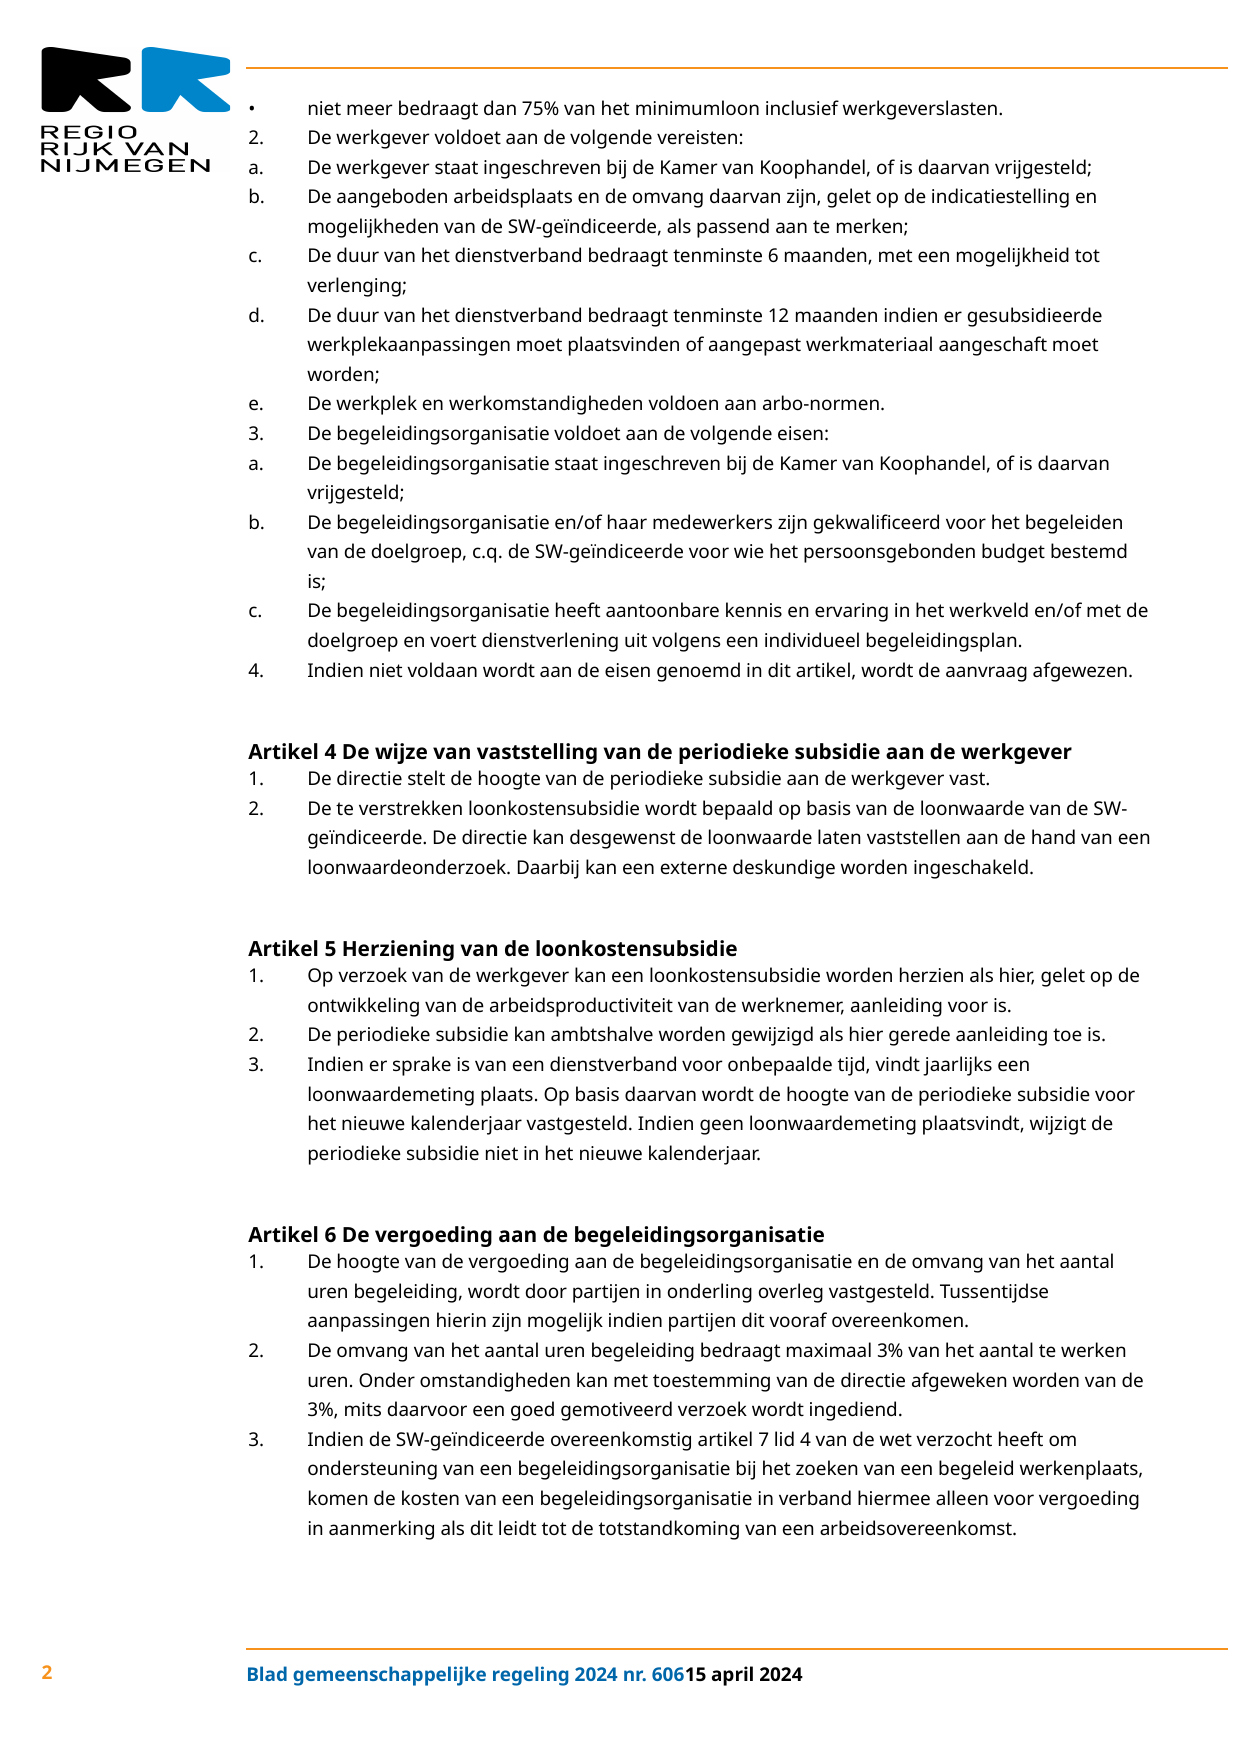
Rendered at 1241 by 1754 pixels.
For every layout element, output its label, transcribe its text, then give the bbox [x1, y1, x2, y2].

list De duur van het dienstverband bedraagt tenminste 12 maanden indien er gesubsidieerde werkplekaanpassingen moet plaatsvinden of aangepast werkmateriaal aangeschaft moet worden; [248, 302, 1152, 387]
list De begeleidingsorganisatie voldoet aan de volgende eisen: [248, 420, 1152, 446]
list De duur van het dienstverband bedraagt tenminste 6 maanden, met een mogelijkheid tot verlenging; [248, 243, 1152, 298]
list Indien niet voldaan wordt aan de eisen genoemd in dit artikel, wordt de aanvraag afgewezen. [248, 657, 1152, 683]
list De aangeboden arbeidsplaats en de omvang daarvan zijn, gelet op de indicatiestelling en mogelijkheden van de SW-geïndiceerde, als passend aan te merken; [248, 183, 1152, 239]
list De werkplek en werkomstandigheden voldoen aan arbo-normen. [248, 391, 1152, 416]
text Artikel 4 De wijze van vaststelling van de periodieke subsidie aan de werkgever [248, 737, 1152, 765]
picture [200, 73, 231, 105]
list De periodieke subsidie kan ambtshalve worden gewijzigd als hier gerede aanleiding toe is. [248, 1022, 1152, 1047]
list De te verstrekken loonkostensubsidie wordt bepaald op basis van de loonwaarde van de SW-geïndiceerde. De directie kan desgewenst de loonwaarde laten vaststellen aan de hand van een loonwaardeonderzoek. Daarbij kan een externe deskundige worden ingeschakeld. [248, 795, 1152, 880]
text Artikel 5 Herziening van de loonkostensubsidie [248, 934, 1152, 962]
list Indien er sprake is van een dienstverband voor onbepaalde tijd, vindt jaarlijks een loonwaardemeting plaats. Op basis daarvan wordt de hoogte van de periodieke subsidie voor het nieuwe kalenderjaar vastgesteld. Indien geen loonwaardemeting plaatsvindt, wijzigt de periodieke subsidie niet in het nieuwe kalenderjaar. [248, 1051, 1152, 1166]
list De werkgever staat ingeschreven bij de Kamer van Koophandel, of is daarvan vrijgesteld; [248, 154, 1152, 180]
list De hoogte van de vergoeding aan de begeleidingsorganisatie en de omvang van het aantal uren begeleiding, wordt door partijen in onderling overleg vastgesteld. Tussentijdse aanpassingen hierin zijn mogelijk indien partijen dit vooraf overeenkomen. [248, 1248, 1152, 1333]
picture [41, 47, 231, 172]
list De directie stelt de hoogte van de periodieke subsidie aan de werkgever vast. [248, 765, 1152, 791]
list De begeleidingsorganisatie heeft aantoonbare kennis en ervaring in het werkveld en/of met de doelgroep en voert dienstverlening uit volgens een individueel begeleidingsplan. [248, 598, 1152, 653]
list De werkgever voldoet aan de volgende vereisten: [248, 124, 1152, 150]
list niet meer bedraagt dan 75% van het minimumloon inclusief werkgeverslasten. [248, 95, 1152, 121]
list Op verzoek van de werkgever kan een loonkostensubsidie worden herzien als hier, gelet op de ontwikkeling van de arbeidsproductiviteit van de werknemer, aanleiding voor is. [248, 962, 1152, 1018]
list De begeleidingsorganisatie staat ingeschreven bij de Kamer van Koophandel, of is daarvan vrijgesteld; [248, 450, 1152, 505]
list De omvang van het aantal uren begeleiding bedraagt maximaal 3% van het aantal te werken uren. Onder omstandigheden kan met toestemming van de directie afgeweken worden van de 3%, mits daarvoor een goed gemotiveerd verzoek wordt ingediend. [248, 1337, 1152, 1422]
text Artikel 6 De vergoeding aan de begeleidingsorganisatie [248, 1220, 1152, 1248]
picture [161, 47, 231, 59]
list De begeleidingsorganisatie en/of haar medewerkers zijn gekwalificeerd voor het begeleiden van de doelgroep, c.q. de SW-geïndiceerde voor wie het persoonsgebonden budget bestemd is; [248, 509, 1152, 594]
list Indien de SW-geïndiceerde overeenkomstig artikel 7 lid 4 van de wet verzocht heeft om ondersteuning van een begeleidingsorganisatie bij het zoeken van een begeleid werkenplaats, komen de kosten van een begeleidingsorganisatie in verband hiermee alleen voor vergoeding in aanmerking als dit leidt tot de totstandkoming van een arbeidsovereenkomst. [248, 1426, 1152, 1540]
